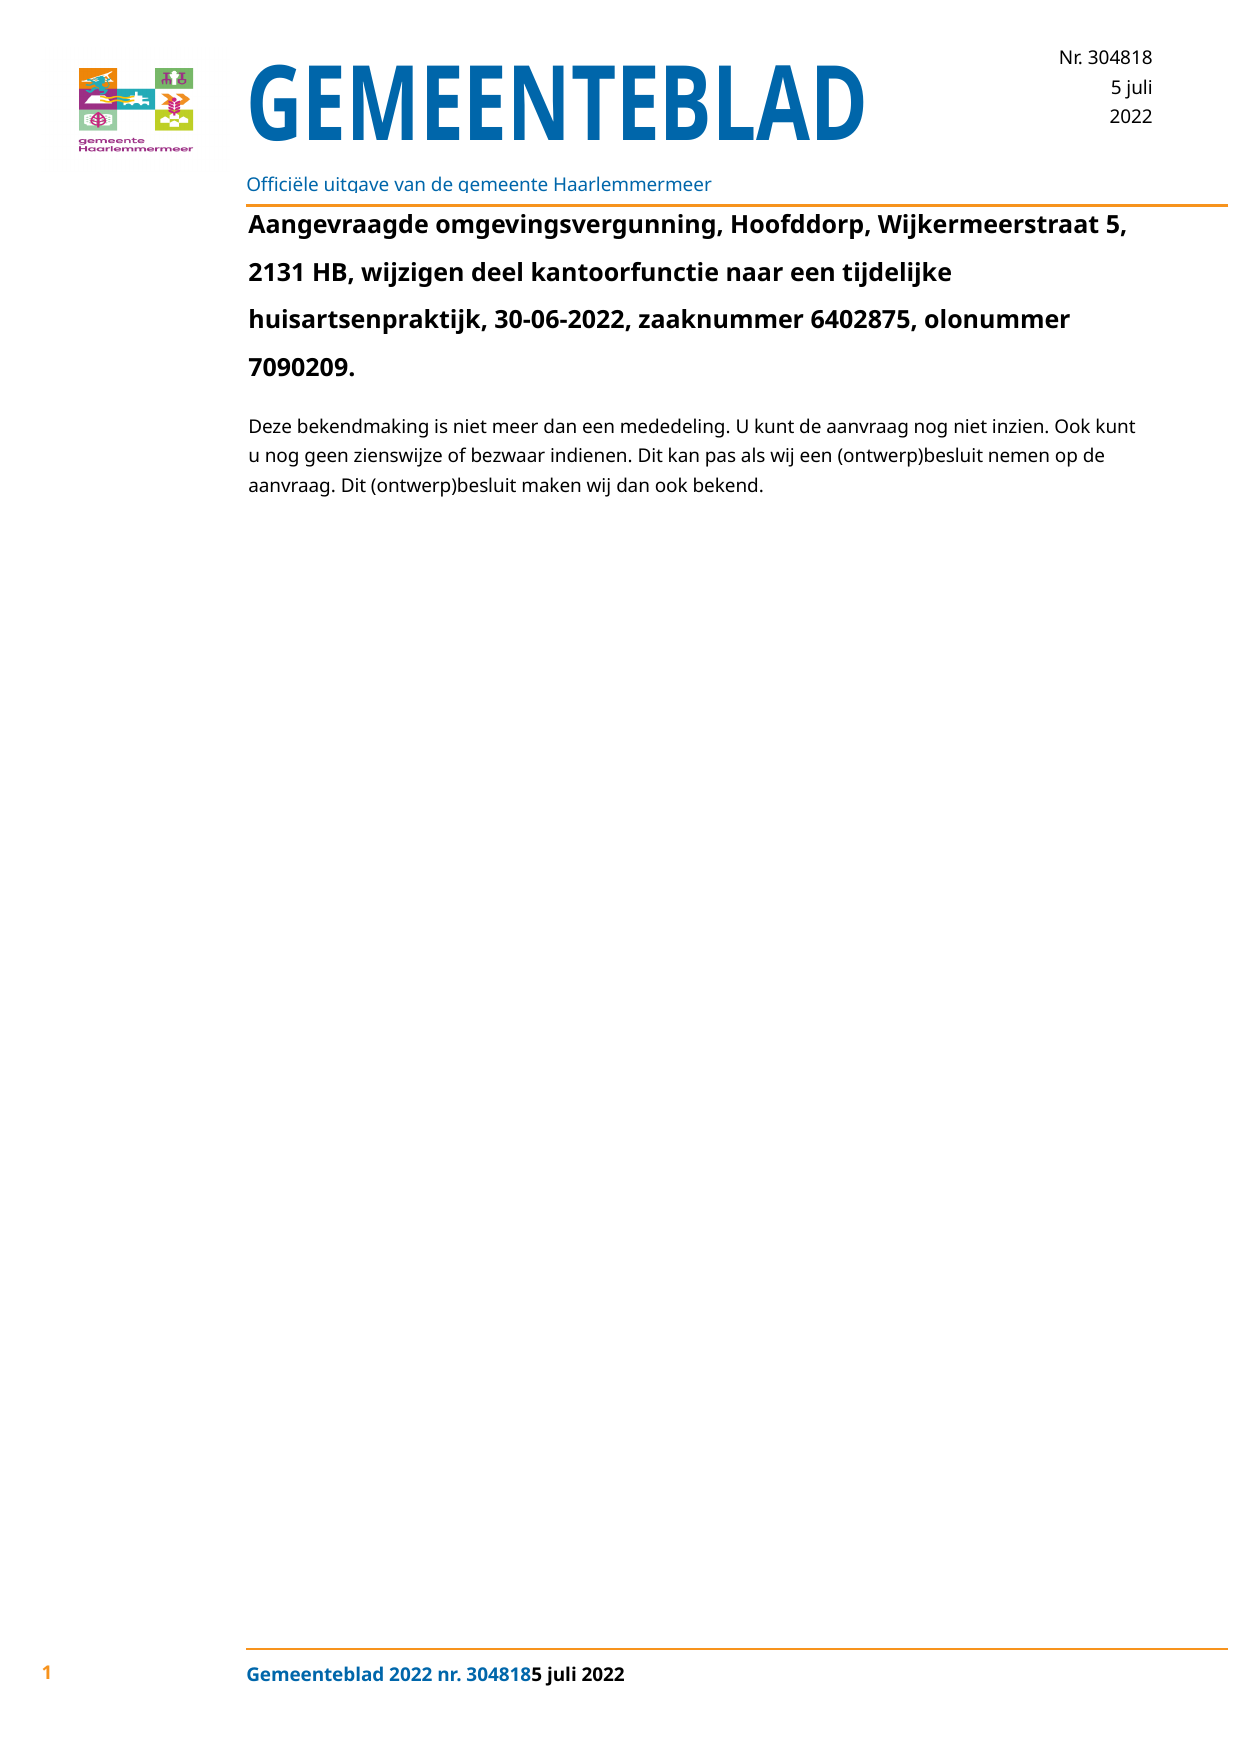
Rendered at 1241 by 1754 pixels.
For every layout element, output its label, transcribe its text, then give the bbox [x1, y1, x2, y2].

text Deze bekendmaking is niet meer dan een mededeling. U kunt de aanvraag nog niet inzien. Ook kunt u nog geen zienswijze of bezwaar indienen. Dit kan pas als wij een (ontwerp)besluit nemen op de aanvraag. Dit (ontwerp)besluit maken wij dan ook bekend. [248, 413, 1152, 498]
text Aangevraagde omgevingsvergunning, Hoofddorp, Wijkermeerstraat 5, 2131 HB, wijzigen deel kantoorfunctie naar een tijdelijke huisartsenpraktijk, 30-06-2022, zaaknummer 6402875, olonummer 7090209. [248, 207, 1152, 384]
picture [41, 47, 231, 172]
